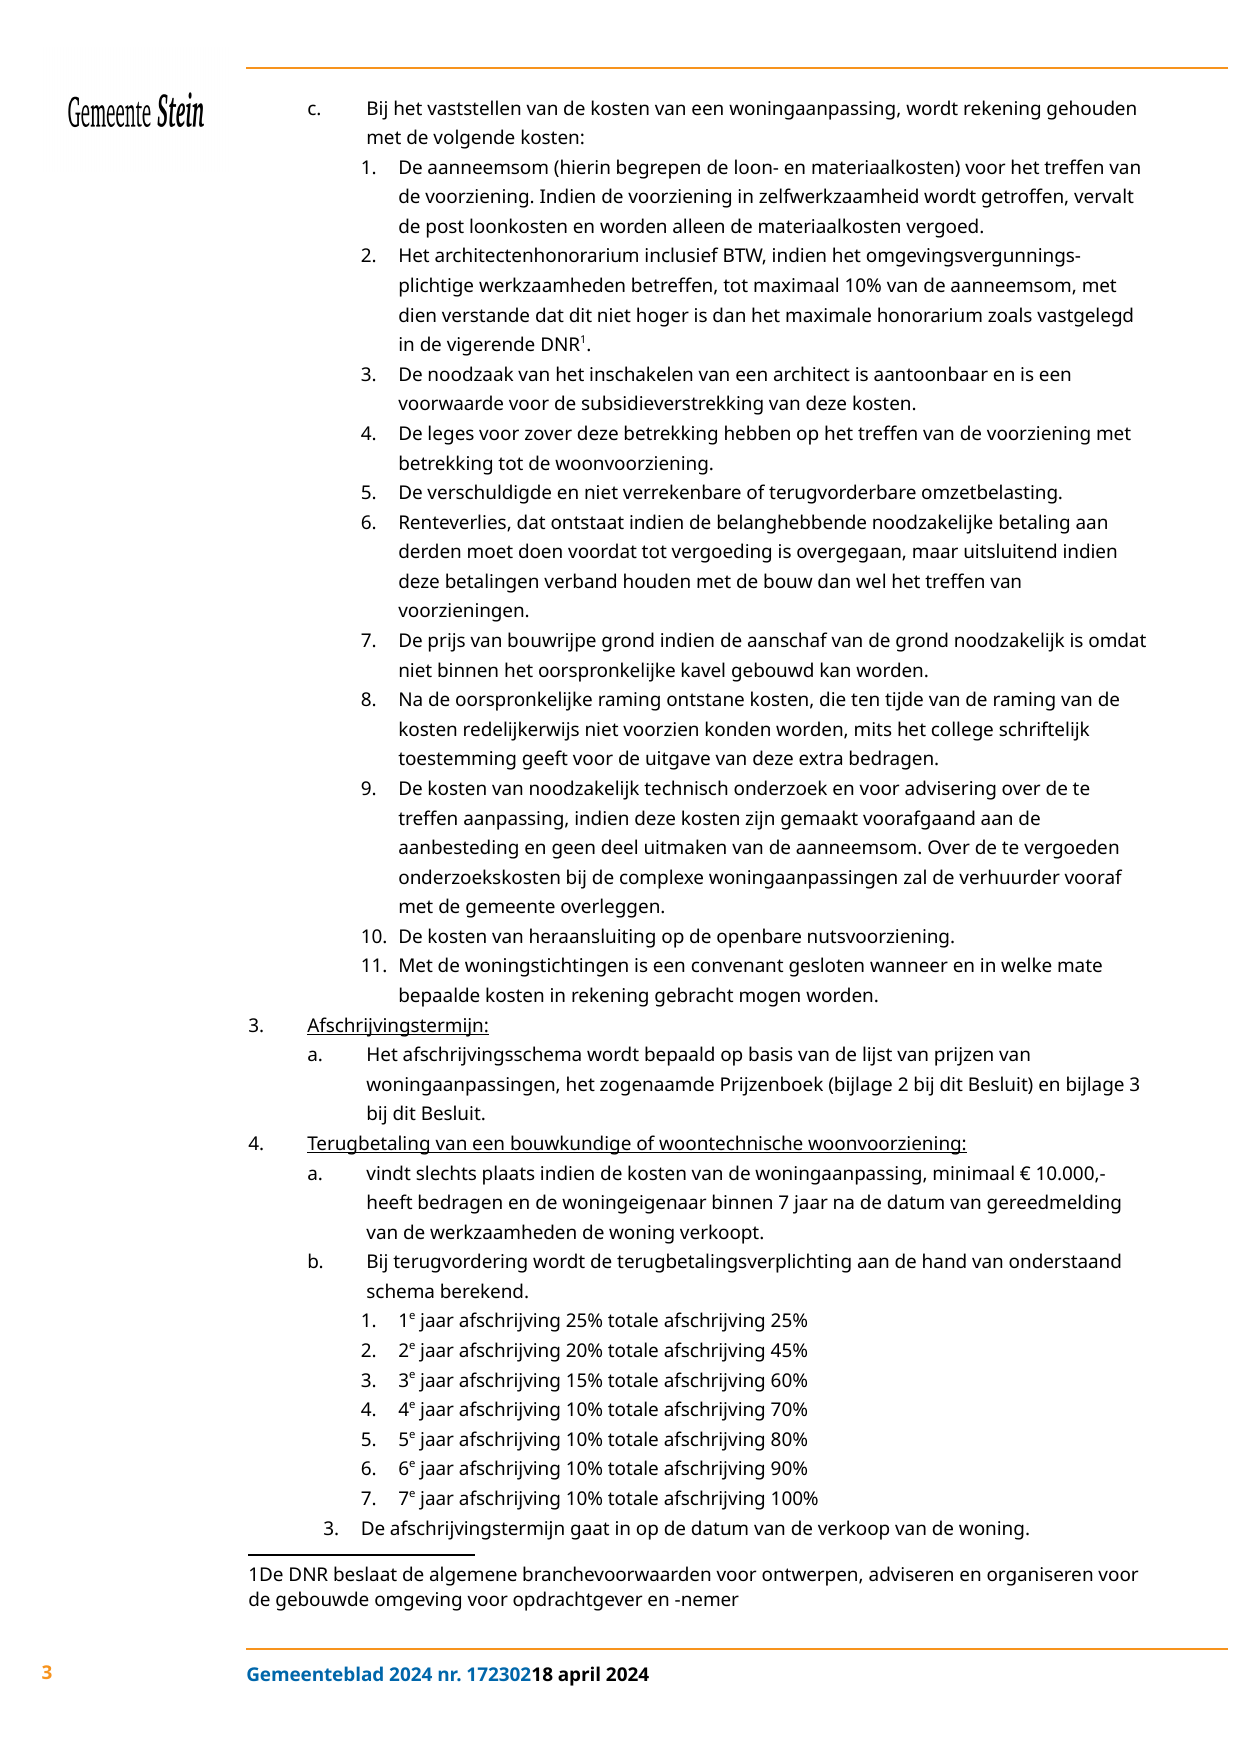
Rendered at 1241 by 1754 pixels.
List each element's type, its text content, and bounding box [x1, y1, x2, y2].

list De prijs van bouwrijpe grond indien de aanschaf van de grond noodzakelijk is omdat niet binnen het oorspronkelijke kavel gebouwd kan worden. [361, 627, 1152, 683]
list Bij het vaststellen van de kosten van een woningaanpassing, wordt rekening gehouden met de volgende kosten: [307, 95, 1152, 150]
list 5e jaar afschrijving 10% totale afschrijving 80% [361, 1426, 1152, 1452]
list Afschrijvingstermijn: [248, 1012, 1152, 1038]
list 1e jaar afschrijving 25% totale afschrijving 25% [361, 1308, 1152, 1333]
list Bij terugvordering wordt de terugbetalingsverplichting aan de hand van onderstaand schema berekend. [307, 1248, 1152, 1304]
list 6e jaar afschrijving 10% totale afschrijving 90% [361, 1456, 1152, 1481]
list 4e jaar afschrijving 10% totale afschrijving 70% [361, 1396, 1152, 1422]
list Terugbetaling van een bouwkundige of woontechnische woonvoorziening: [248, 1130, 1152, 1156]
list De leges voor zover deze betrekking hebben op het treffen van de voorziening met betrekking tot de woonvoorziening. [361, 420, 1152, 476]
list Met de woningstichtingen is een convenant gesloten wanneer en in welke mate bepaalde kosten in rekening gebracht mogen worden. [361, 953, 1152, 1008]
list De afschrijvingstermijn gaat in op de datum van de verkoop van de woning. [323, 1515, 1152, 1541]
list Na de oorspronkelijke raming ontstane kosten, die ten tijde van de raming van de kosten redelijkerwijs niet voorzien konden worden, mits het college schriftelijk toestemming geeft voor de uitgave van deze extra bedragen. [361, 686, 1152, 771]
list De kosten van heraansluiting op de openbare nutsvoorziening. [361, 923, 1152, 949]
list De aanneemsom (hierin begrepen de loon- en materiaalkosten) voor het treffen van de voorziening. Indien de voorziening in zelfwerkzaamheid wordt getroffen, vervalt de post loonkosten en worden alleen de materiaalkosten vergoed. [361, 154, 1152, 239]
list 7e jaar afschrijving 10% totale afschrijving 100% [361, 1485, 1152, 1511]
list 2e jaar afschrijving 20% totale afschrijving 45% [361, 1337, 1152, 1363]
list De kosten van noodzakelijk technisch onderzoek en voor advisering over de te treffen aanpassing, indien deze kosten zijn gemaakt voorafgaand aan de aanbesteding en geen deel uitmaken van de aanneemsom. Over de te vergoeden onderzoekskosten bij de complexe woningaanpassingen zal de verhuurder vooraf met de gemeente overleggen. [361, 775, 1152, 919]
list De verschuldigde en niet verrekenbare of terugvorderbare omzetbelasting. [361, 479, 1152, 505]
list Het afschrijvingsschema wordt bepaald op basis van de lijst van prijzen van woningaanpassingen, het zogenaamde Prijzenboek (bijlage 2 bij dit Besluit) en bijlage 3 bij dit Besluit. [307, 1041, 1152, 1126]
list Het architectenhonorarium inclusief BTW, indien het omgevingsvergunnings-plichtige werkzaamheden betreffen, tot maximaal 10% van de aanneemsom, met dien verstande dat dit niet hoger is dan het maximale honorarium zoals vastgelegd in de vigerende DNR. [361, 243, 1152, 357]
list vindt slechts plaats indien de kosten van de woningaanpassing, minimaal € 10.000,- heeft bedragen en de woningeigenaar binnen 7 jaar na de datum van gereedmelding van de werkzaamheden de woning verkoopt. [307, 1160, 1152, 1245]
list 3e jaar afschrijving 15% totale afschrijving 60% [361, 1367, 1152, 1393]
list De noodzaak van het inschakelen van een architect is aantoonbaar en is een voorwaarde voor de subsidieverstrekking van deze kosten. [361, 361, 1152, 416]
list De DNR beslaat de algemene branchevoorwaarden voor ontwerpen, adviseren en organiseren voor de gebouwde omgeving voor opdrachtgever en -nemer [248, 1561, 1152, 1612]
picture [41, 47, 231, 172]
list Renteverlies, dat ontstaat indien de belanghebbende noodzakelijke betaling aan derden moet doen voordat tot vergoeding is overgegaan, maar uitsluitend indien deze betalingen verband houden met de bouw dan wel het treffen van voorzieningen. [361, 509, 1152, 623]
